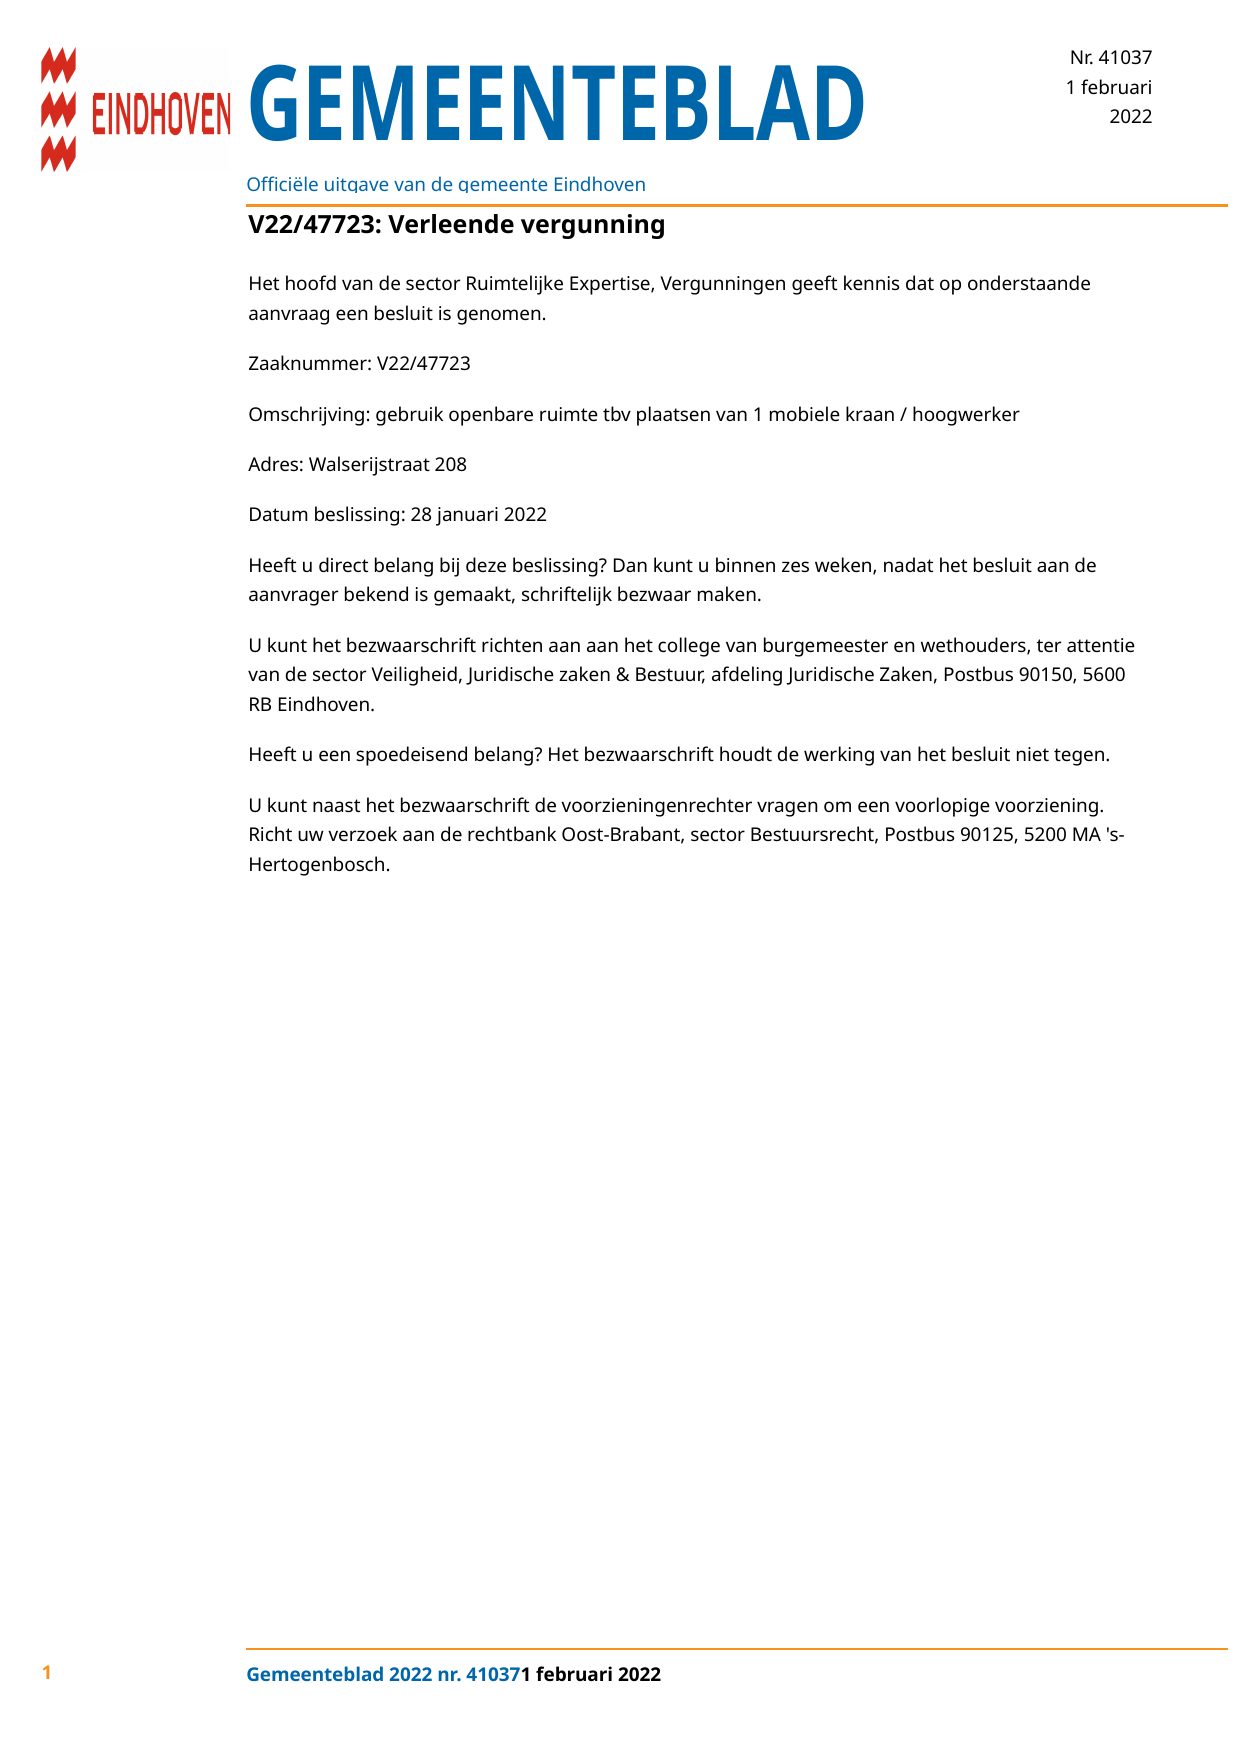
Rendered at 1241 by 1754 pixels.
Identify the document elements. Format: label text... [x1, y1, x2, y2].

text Omschrijving: gebruik openbare ruimte tbv plaatsen van 1 mobiele kraan / hoogwerker [248, 401, 1152, 426]
text Heeft u een spoedeisend belang? Het bezwaarschrift houdt de werking van het besluit niet tegen. [248, 742, 1152, 767]
text U kunt naast het bezwaarschrift de voorzieningenrechter vragen om een voorlopige voorziening. Richt uw verzoek aan de rechtbank Oost-Brabant, sector Bestuursrecht, Postbus 90125, 5200 MA 's-Hertogenbosch. [248, 792, 1152, 877]
text Datum beslissing: 28 januari 2022 [248, 502, 1152, 527]
text Adres: Walserijstraat 208 [248, 451, 1152, 477]
text Heeft u direct belang bij deze beslissing? Dan kunt u binnen zes weken, nadat het besluit aan de aanvrager bekend is gemaakt, schriftelijk bezwaar maken. [248, 552, 1152, 607]
text Zaaknummer: V22/47723 [248, 350, 1152, 376]
text U kunt het bezwaarschrift richten aan aan het college van burgemeester en wethouders, ter attentie van de sector Veiligheid, Juridische zaken & Bestuur, afdeling Juridische Zaken, Postbus 90150, 5600 RB Eindhoven. [248, 632, 1152, 717]
picture [41, 47, 231, 172]
text Het hoofd van de sector Ruimtelijke Expertise, Vergunningen geeft kennis dat op onderstaande aanvraag een besluit is genomen. [248, 270, 1152, 326]
text V22/47723: Verleende vergunning [248, 207, 1152, 241]
